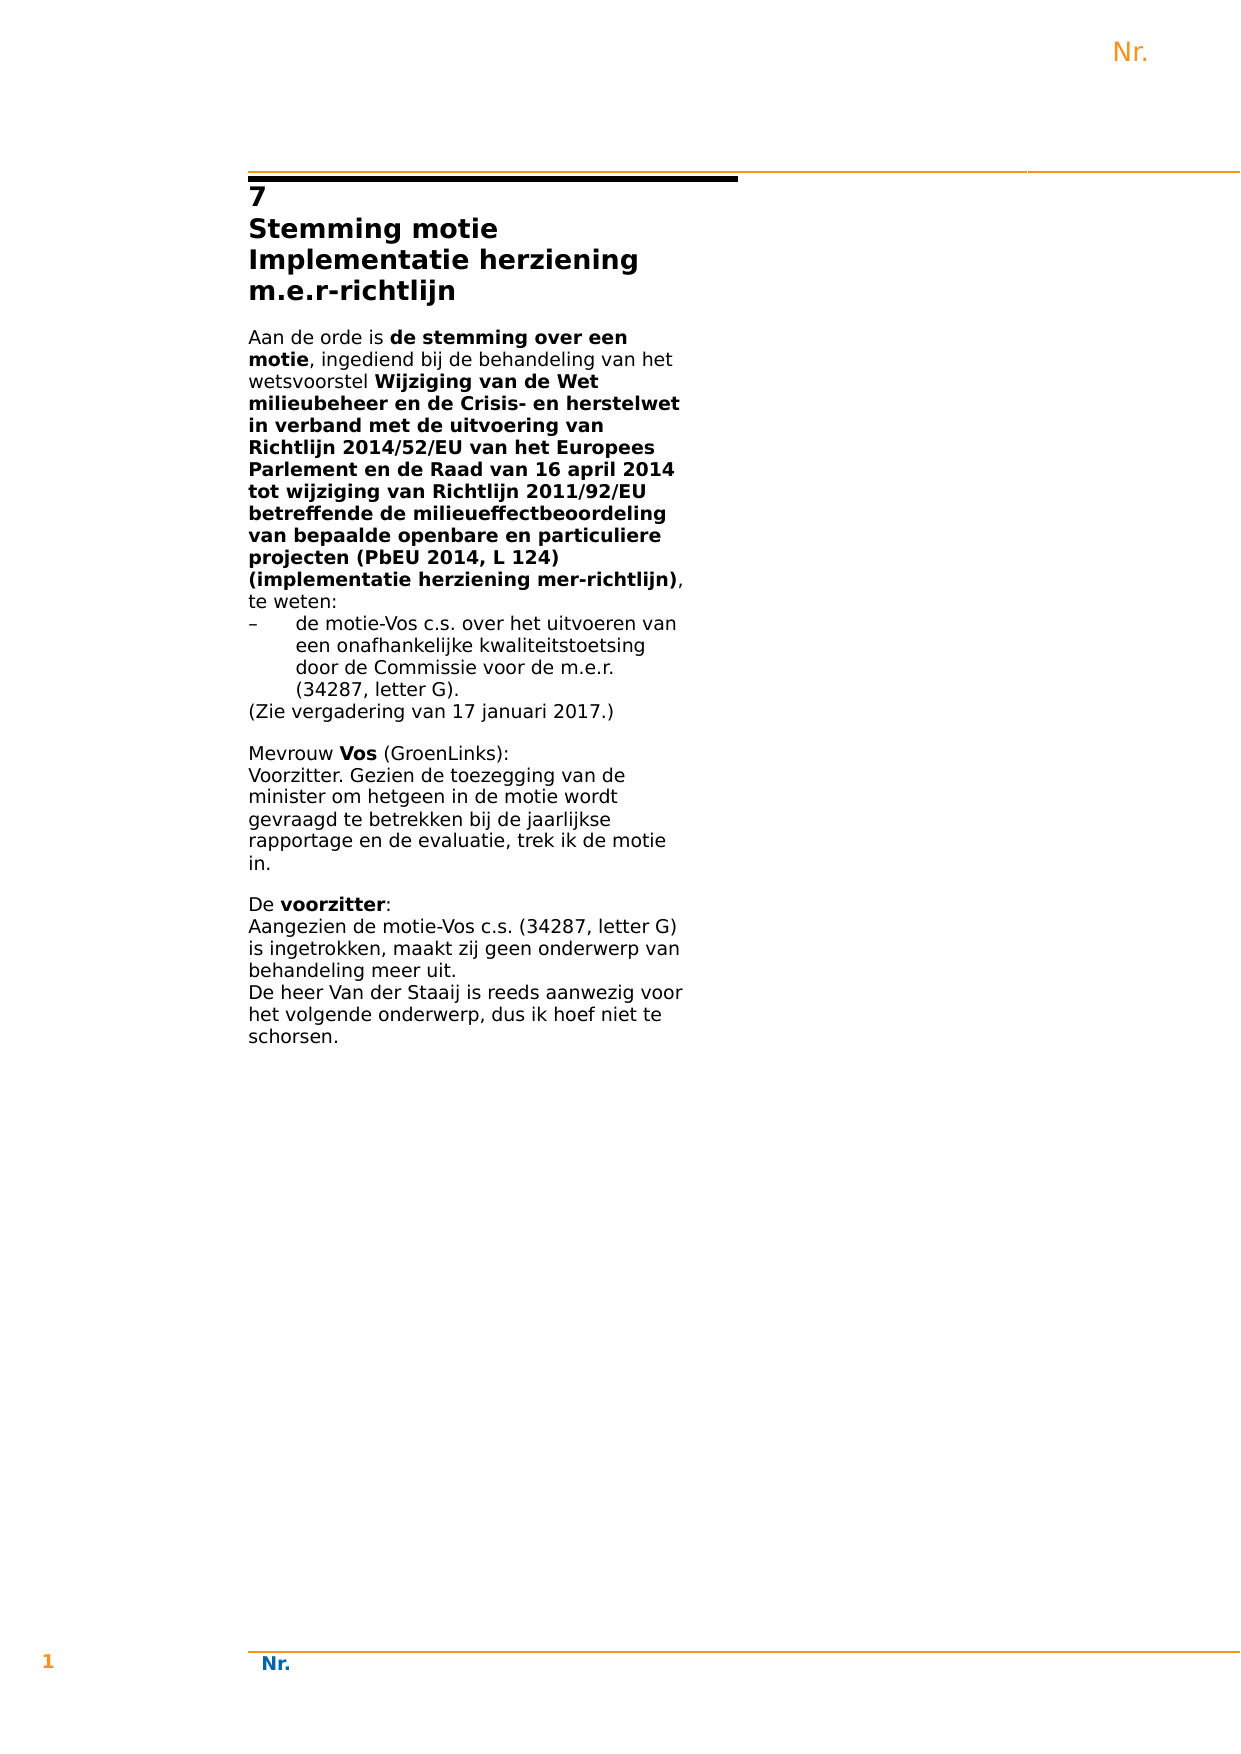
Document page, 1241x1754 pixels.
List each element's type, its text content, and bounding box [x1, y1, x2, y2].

list de motie-Vos c.s. over het uitvoeren van een onafhankelijke kwaliteitstoetsing door de Commissie voor de m.e.r. (34287, letter G). [248, 613, 691, 701]
text De voorzitter: [248, 894, 691, 916]
text Aan de orde is de stemming over een motie, ingediend bij de behandeling van het wetsvoorstel Wijziging van de Wet milieubeheer en de Crisis- en herstelwet in verband met de uitvoering van Richtlijn 2014/52/EU van het Europees Parlement en de Raad van 16 april 2014 tot wijziging van Richtlijn 2011/92/EU betreffende de milieueffectbeoordeling van bepaalde openbare en particuliere projecten (PbEU 2014, L 124) (implementatie herziening mer-richtlijn), [248, 327, 691, 591]
text De heer Van der Staaij is reeds aanwezig voor het volgende onderwerp, dus ik hoef niet te schorsen. [248, 982, 691, 1048]
text (Zie vergadering van 17 januari 2017.) [248, 701, 691, 722]
title 7 Stemming motie Implementatie herziening m.e.r-richtlijn [248, 182, 691, 307]
text Mevrouw Vos (GroenLinks): [248, 742, 691, 764]
text te weten: [248, 591, 691, 613]
text Voorzitter. Gezien de toezegging van de minister om hetgeen in de motie wordt gevraagd te betrekken bij de jaarlijkse rapportage en de evaluatie, trek ik de motie in. [248, 764, 691, 874]
text Aangezien de motie-Vos c.s. (34287, letter G) is ingetrokken, maakt zij geen onderwerp van behandeling meer uit. [248, 916, 691, 982]
